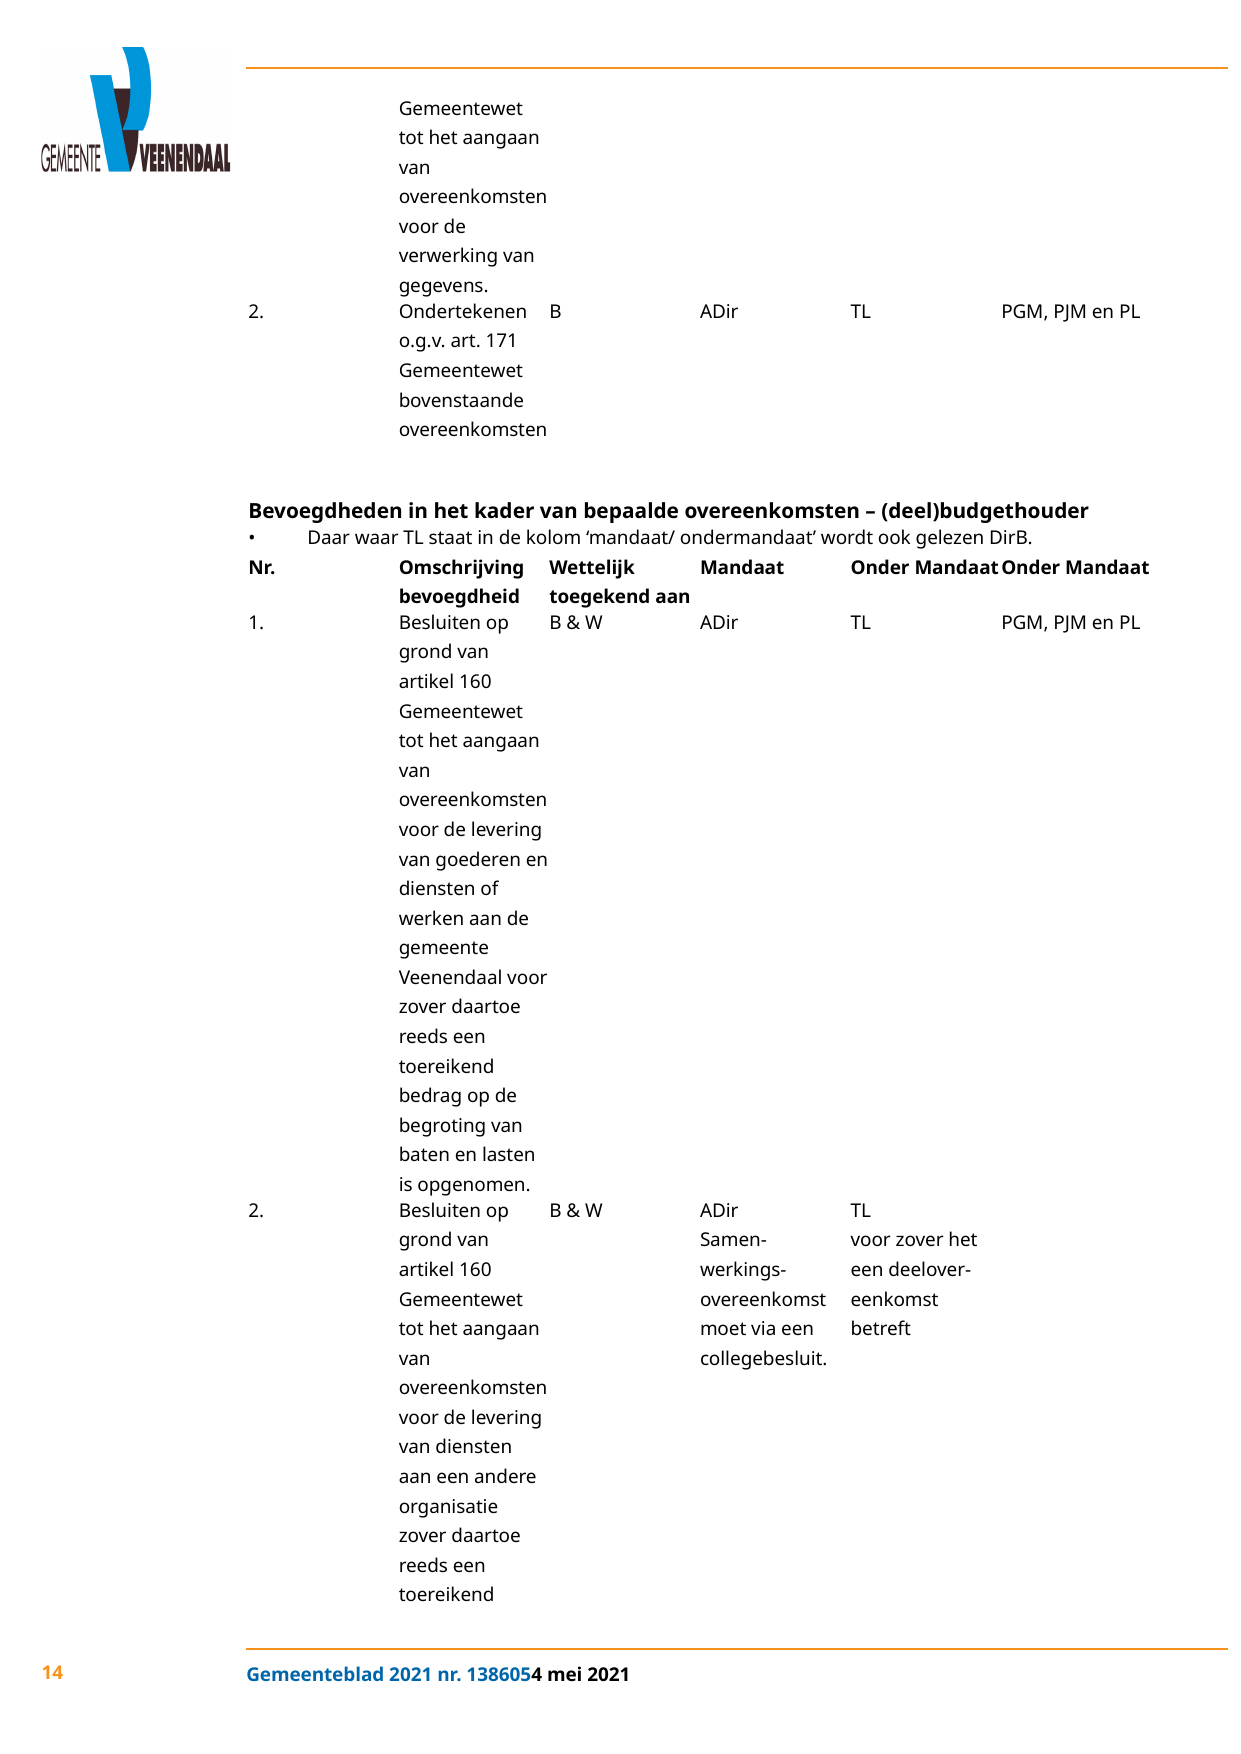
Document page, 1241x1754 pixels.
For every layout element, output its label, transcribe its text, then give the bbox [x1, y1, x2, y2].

table_cell [1001, 1197, 1152, 1607]
picture [41, 47, 130, 172]
table_cell Gemeentewet tot het aangaan van overeenkomsten voor de verwerking van gegevens. [399, 95, 549, 298]
table_header Onder Mandaat [1001, 554, 1152, 609]
table_cell PGM, PJM en PL [1001, 298, 1152, 442]
table_cell [700, 95, 850, 298]
table_cell B [549, 298, 700, 442]
table_cell Ondertekenen o.g.v. art. 171 Gemeentewet bovenstaande overeenkomsten [399, 298, 549, 442]
table_cell 2. [248, 298, 398, 442]
picture [123, 47, 231, 172]
table_cell TL [850, 609, 1001, 1197]
table_header Nr. [248, 554, 398, 609]
table_cell ADir [700, 298, 850, 442]
table_cell [248, 95, 398, 298]
text Bevoegdheden in het kader van bepaalde overeenkomsten – (deel)budgethouder [248, 496, 1152, 524]
table_cell Besluiten op grond van artikel 160 Gemeentewet tot het aangaan van overeenkomsten voor de levering van goederen en diensten of werken aan de gemeente Veenendaal voor zover daartoe reeds een toereikend bedrag op de begroting van baten en lasten is opgenomen. [399, 609, 549, 1197]
table_header Omschrijving bevoegdheid [399, 554, 549, 609]
table_cell TL [850, 298, 1001, 442]
table_cell [248, 1197, 398, 1607]
table_header Onder Mandaat [850, 554, 1001, 609]
table_header Mandaat [700, 554, 850, 609]
table_cell ADir [700, 609, 850, 1197]
table_cell ADir Samen-werkings-overeenkomst moet via een collegebesluit. [700, 1197, 850, 1607]
table_header Wettelijk toegekend aan [549, 554, 700, 609]
table_cell PGM, PJM en PL [1001, 609, 1152, 1197]
table_cell [549, 95, 700, 298]
table_cell Besluiten op grond van artikel 160 Gemeentewet tot het aangaan van overeenkomsten voor de levering van diensten aan een andere organisatie zover daartoe reeds een toereikend [399, 1197, 549, 1607]
table_cell B & W [549, 609, 700, 1197]
table_cell TL voor zover het een deelover-eenkomst betreft [850, 1197, 1001, 1607]
table_cell B & W [549, 1197, 700, 1607]
table_cell [1001, 95, 1152, 298]
list Daar waar TL staat in de kolom ‘mandaat/ ondermandaat’ wordt ook gelezen DirB. [248, 524, 1152, 550]
table_cell [248, 609, 398, 1197]
table_cell [850, 95, 1001, 298]
